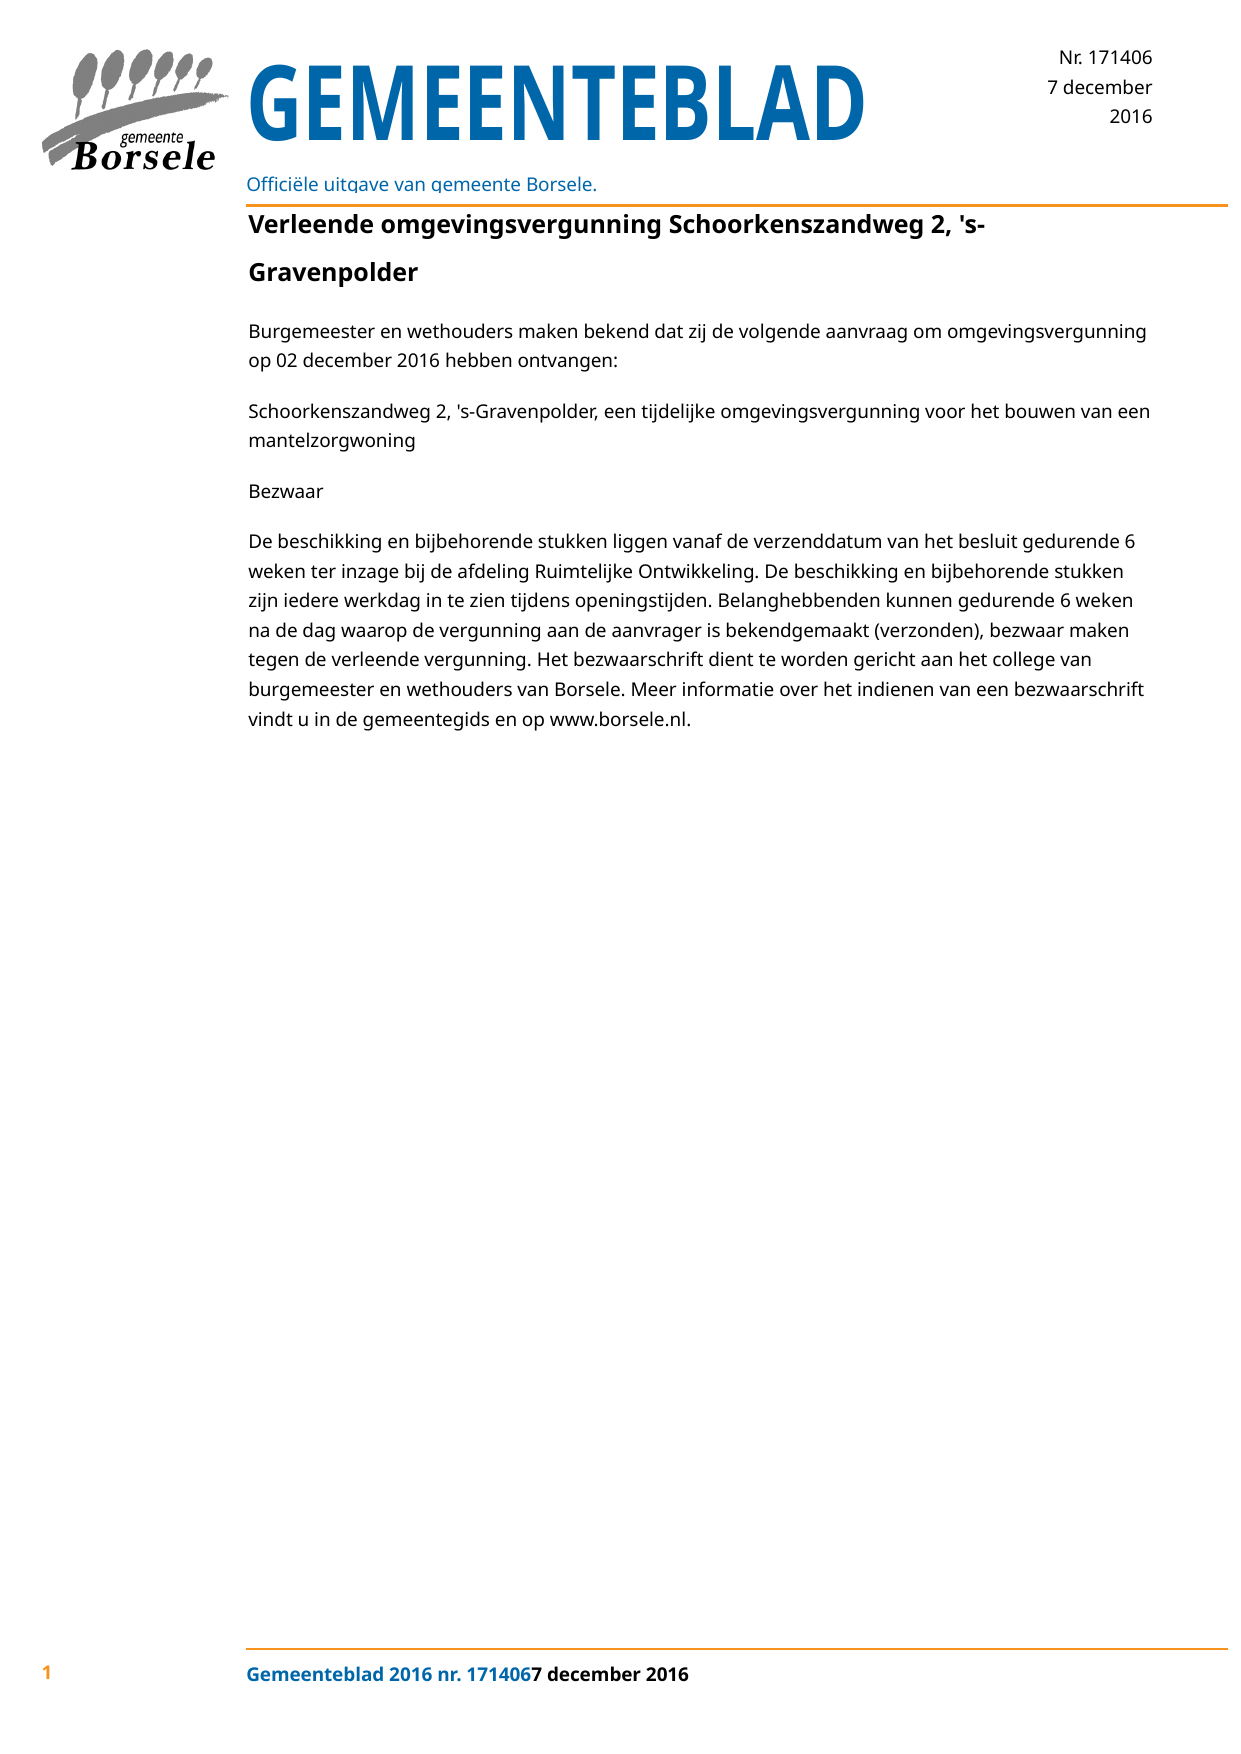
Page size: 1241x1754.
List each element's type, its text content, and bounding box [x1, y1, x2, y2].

picture [41, 47, 231, 172]
text Bezwaar [248, 478, 1152, 504]
text Schoorkenszandweg 2, 's-Gravenpolder, een tijdelijke omgevingsvergunning voor het bouwen van een mantelzorgwoning [248, 398, 1152, 453]
text Verleende omgevingsvergunning Schoorkenszandweg 2, 's-Gravenpolder [248, 207, 1152, 288]
text Burgemeester en wethouders maken bekend dat zij de volgende aanvraag om omgevingsvergunning op 02 december 2016 hebben ontvangen: [248, 318, 1152, 373]
text De beschikking en bijbehorende stukken liggen vanaf de verzenddatum van het besluit gedurende 6 weken ter inzage bij de afdeling Ruimtelijke Ontwikkeling. De beschikking en bijbehorende stukken zijn iedere werkdag in te zien tijdens openingstijden. Belanghebbenden kunnen gedurende 6 weken na de dag waarop de vergunning aan de aanvrager is bekendgemaakt (verzonden), bezwaar maken tegen de verleende vergunning. Het bezwaarschrift dient te worden gericht aan het college van burgemeester en wethouders van Borsele. Meer informatie over het indienen van een bezwaarschrift vindt u in de gemeentegids en op www.borsele.nl. [248, 528, 1152, 732]
